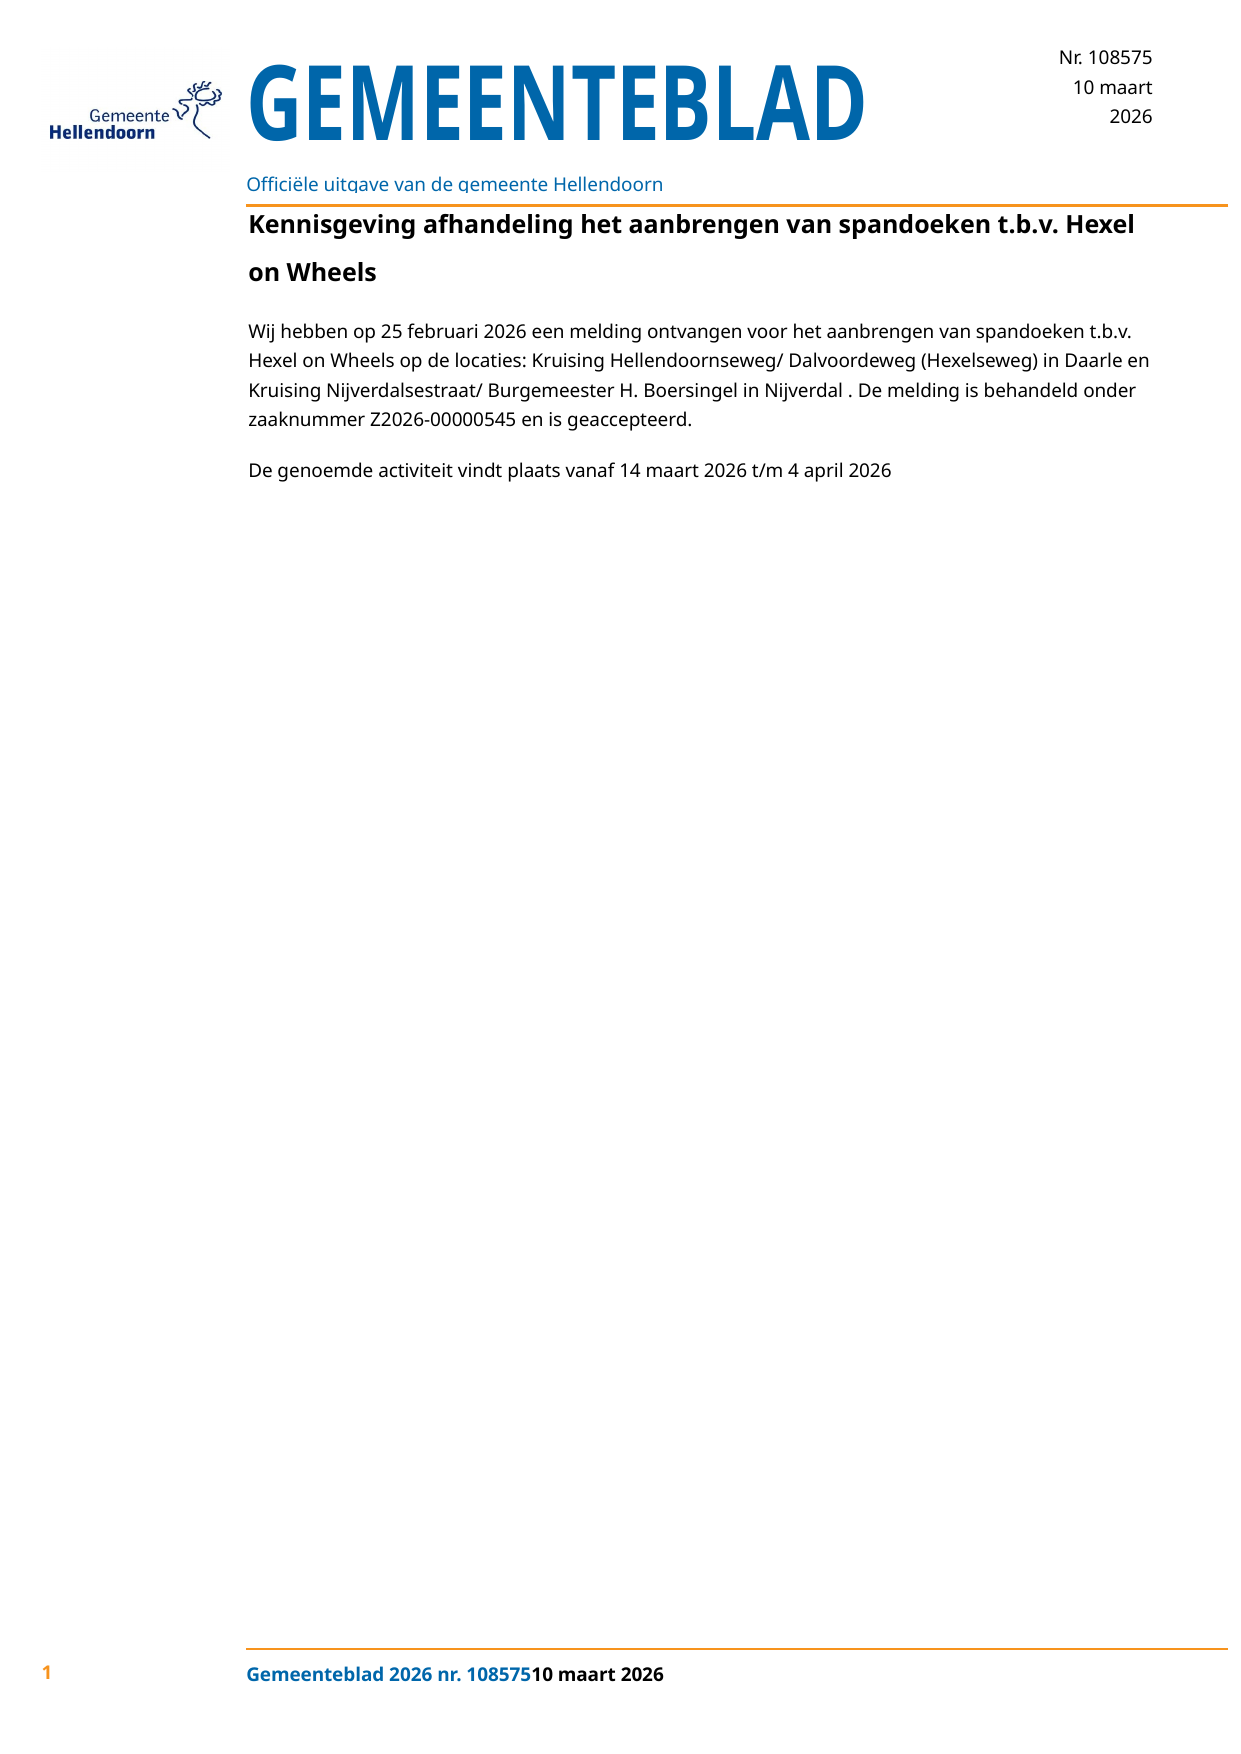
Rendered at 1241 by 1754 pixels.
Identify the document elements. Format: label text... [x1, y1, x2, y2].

text De genoemde activiteit vindt plaats vanaf 14 maart 2026 t/m 4 april 2026 [248, 457, 1152, 483]
picture [41, 47, 231, 172]
text Wij hebben op 25 februari 2026 een melding ontvangen voor het aanbrengen van spandoeken t.b.v. Hexel on Wheels op de locaties: Kruising Hellendoornseweg/ Dalvoordeweg (Hexelseweg) in Daarle en Kruising Nijverdalsestraat/ Burgemeester H. Boersingel in Nijverdal . De melding is behandeld onder zaaknummer Z2026-00000545 en is geaccepteerd. [248, 318, 1152, 432]
text Kennisgeving afhandeling het aanbrengen van spandoeken t.b.v. Hexel on Wheels [248, 207, 1152, 288]
